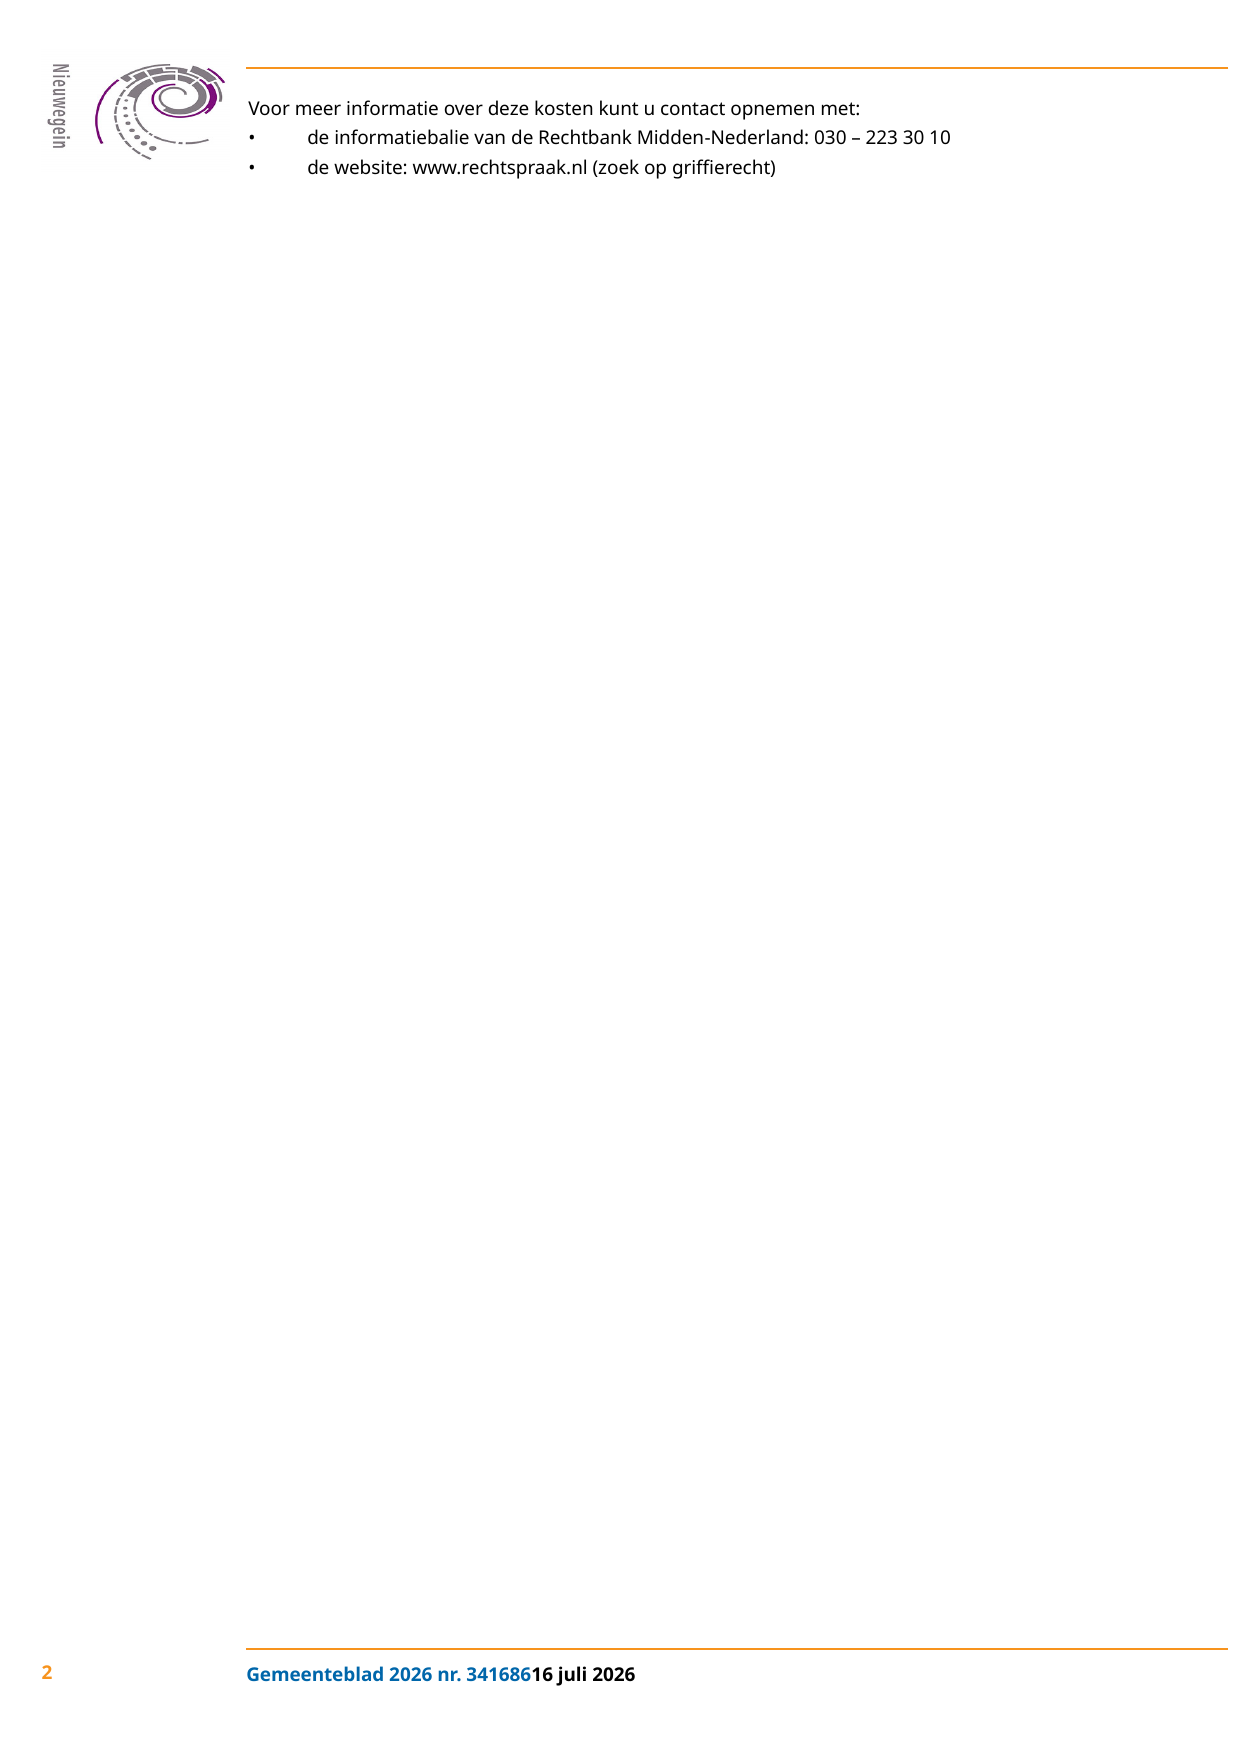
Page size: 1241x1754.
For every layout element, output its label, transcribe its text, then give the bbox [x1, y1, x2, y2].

text Voor meer informatie over deze kosten kunt u contact opnemen met: [248, 95, 1152, 121]
picture [41, 47, 231, 172]
list de informatiebalie van de Rechtbank Midden‑Nederland: 030 – 223 30 10 [248, 124, 1152, 150]
list de website: www.rechtspraak.nl (zoek op griffierecht) [248, 154, 1152, 180]
